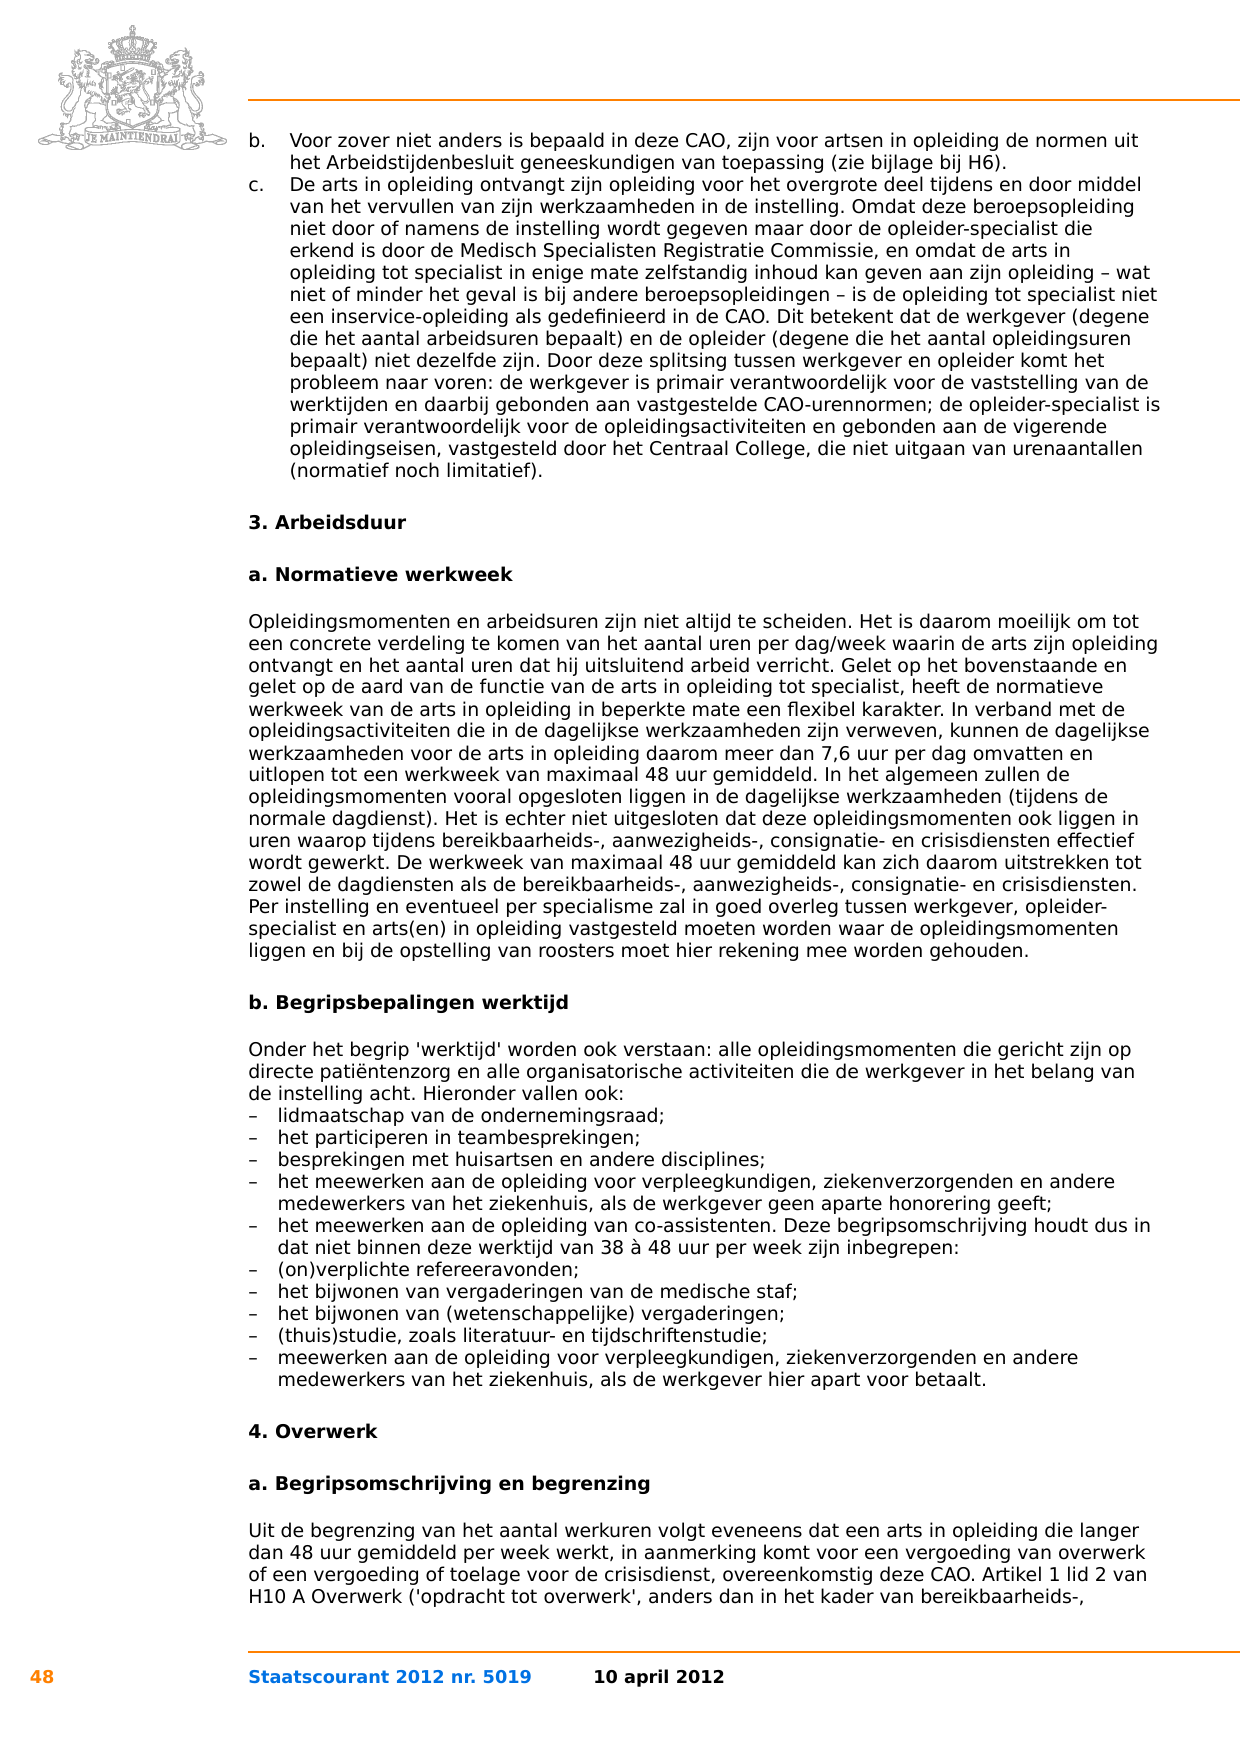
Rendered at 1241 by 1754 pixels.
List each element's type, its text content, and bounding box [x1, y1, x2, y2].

picture [38, 25, 227, 150]
subtitle a. Begripsomschrijving en begrenzing [248, 1473, 1163, 1495]
subtitle a. Normatieve werkweek [248, 563, 1163, 586]
text c. De arts in opleiding ontvangt zijn opleiding voor het overgrote deel tijdens en door middel van het vervullen van zijn werkzaamheden in de instelling. Omdat deze beroepsopleiding niet door of namens de instelling wordt gegeven maar door de opleider-specialist die erkend is door de Medisch Specialisten Registratie Commissie, en omdat de arts in opleiding tot specialist in enige mate zelfstandig inhoud kan geven aan zijn opleiding – wat niet of minder het geval is bij andere beroepsopleidingen – is de opleiding tot specialist niet een inservice-opleiding als gedefinieerd in de CAO. Dit betekent dat de werkgever (degene die het aantal arbeidsuren bepaalt) en de opleider (degene die het aantal opleidingsuren bepaalt) niet dezelfde zijn. Door deze splitsing tussen werkgever en opleider komt het probleem naar voren: de werkgever is primair verantwoordelijk voor de vaststelling van de werktijden en daarbij gebonden aan vastgestelde CAO-urennormen; de opleider-specialist is primair verantwoordelijk voor de opleidingsactiviteiten en gebonden aan de vigerende opleidingseisen, vastgesteld door het Centraal College, die niet uitgaan van urenaantallen (normatief noch limitatief). [248, 174, 1163, 482]
subtitle b. Begripsbepalingen werktijd [248, 992, 1163, 1014]
text – het participeren in teambesprekingen; [248, 1127, 1163, 1149]
text – (on)verplichte refereeravonden; [248, 1259, 1163, 1281]
text – het meewerken aan de opleiding voor verpleegkundigen, ziekenverzorgenden en andere medewerkers van het ziekenhuis, als de werkgever geen aparte honorering geeft; [248, 1171, 1163, 1215]
text – het bijwonen van vergaderingen van de medische staf; [248, 1281, 1163, 1303]
text b. Voor zover niet anders is bepaald in deze CAO, zijn voor artsen in opleiding de normen uit het Arbeidstijdenbesluit geneeskundigen van toepassing (zie bijlage bij H6). [248, 130, 1163, 174]
text – lidmaatschap van de ondernemingsraad; [248, 1105, 1163, 1127]
text – (thuis)studie, zoals literatuur- en tijdschriftenstudie; [248, 1325, 1163, 1347]
text – het bijwonen van (wetenschappelijke) vergaderingen; [248, 1303, 1163, 1325]
text – besprekingen met huisartsen en andere disciplines; [248, 1149, 1163, 1171]
text – het meewerken aan de opleiding van co-assistenten. Deze begripsomschrijving houdt dus in dat niet binnen deze werktijd van 38 à 48 uur per week zijn inbegrepen: [248, 1215, 1163, 1259]
text Uit de begrenzing van het aantal werkuren volgt eveneens dat een arts in opleiding die langer dan 48 uur gemiddeld per week werkt, in aanmerking komt voor een vergoeding van overwerk of een vergoeding of toelage voor de crisisdienst, overeenkomstig deze CAO. Artikel 1 lid 2 van H10 A Overwerk ('opdracht tot overwerk', anders dan in het kader van bereikbaarheids-, [248, 1520, 1163, 1608]
subtitle 3. Arbeidsduur [248, 512, 1163, 533]
text – meewerken aan de opleiding voor verpleegkundigen, ziekenverzorgenden en andere medewerkers van het ziekenhuis, als de werkgever hier apart voor betaalt. [248, 1347, 1163, 1391]
text Onder het begrip 'werktijd' worden ook verstaan: alle opleidingsmomenten die gericht zijn op directe patiëntenzorg en alle organisatorische activiteiten die de werkgever in het belang van de instelling acht. Hieronder vallen ook: [248, 1039, 1163, 1105]
text Opleidingsmomenten en arbeidsuren zijn niet altijd te scheiden. Het is daarom moeilijk om tot een concrete verdeling te komen van het aantal uren per dag/week waarin de arts zijn opleiding ontvangt en het aantal uren dat hij uitsluitend arbeid verricht. Gelet op het bovenstaande en gelet op de aard van de functie van de arts in opleiding tot specialist, heeft de normatieve werkweek van de arts in opleiding in beperkte mate een flexibel karakter. In verband met de opleidingsactiviteiten die in de dagelijkse werkzaamheden zijn verweven, kunnen de dagelijkse werkzaamheden voor de arts in opleiding daarom meer dan 7,6 uur per dag omvatten en uitlopen tot een werkweek van maximaal 48 uur gemiddeld. In het algemeen zullen de opleidingsmomenten vooral opgesloten liggen in de dagelijkse werkzaamheden (tijdens de normale dagdienst). Het is echter niet uitgesloten dat deze opleidingsmomenten ook liggen in uren waarop tijdens bereikbaarheids-, aanwezigheids-, consignatie- en crisisdiensten effectief wordt gewerkt. De werkweek van maximaal 48 uur gemiddeld kan zich daarom uitstrekken tot zowel de dagdiensten als de bereikbaarheids-, aanwezigheids-, consignatie- en crisisdiensten. Per instelling en eventueel per specialisme zal in goed overleg tussen werkgever, opleider-specialist en arts(en) in opleiding vastgesteld moeten worden waar de opleidingsmomenten liggen en bij de opstelling van roosters moet hier rekening mee worden gehouden. [248, 611, 1163, 962]
subtitle 4. Overwerk [248, 1421, 1163, 1443]
